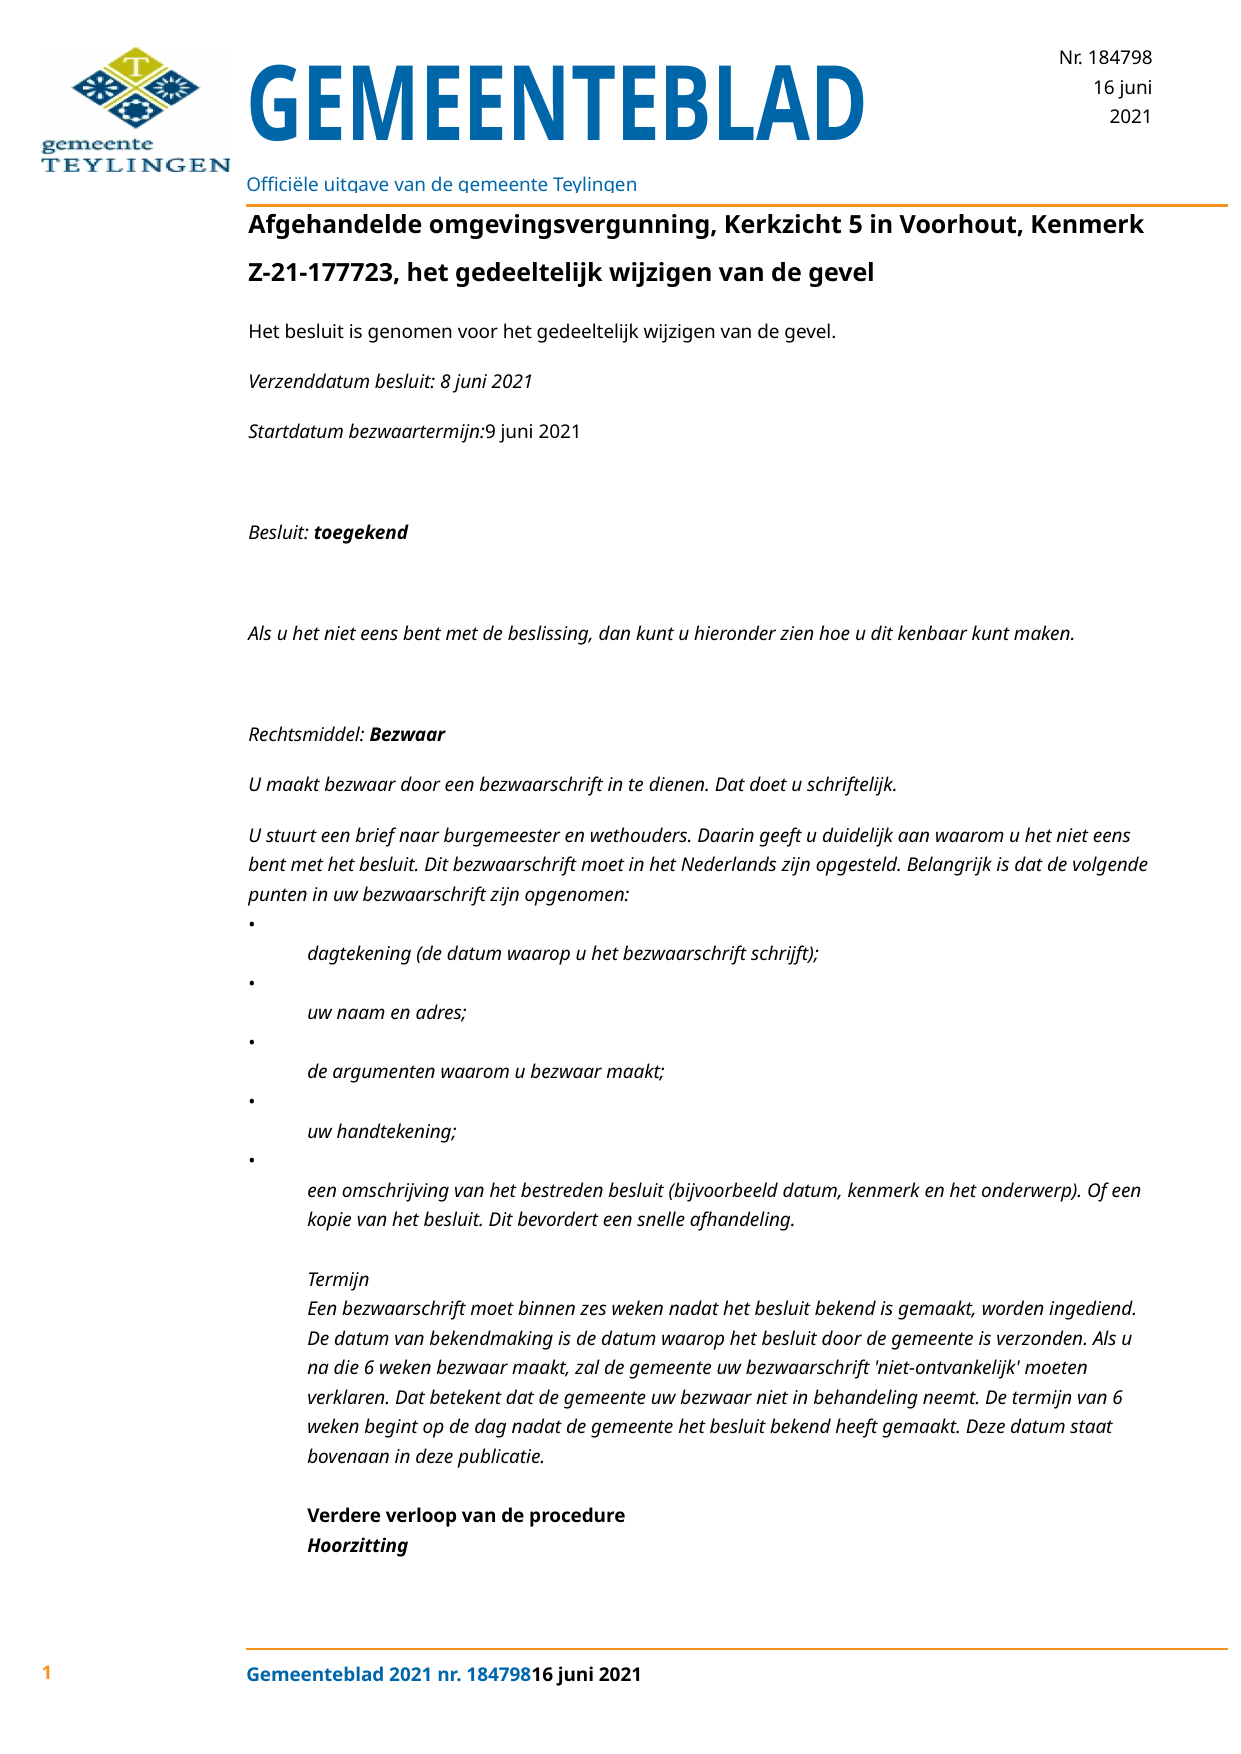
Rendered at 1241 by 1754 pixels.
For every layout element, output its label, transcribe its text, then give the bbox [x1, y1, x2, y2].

list uw handtekening; [248, 1118, 1152, 1144]
text Als u het niet eens bent met de beslissing, dan kunt u hieronder zien hoe u dit kenbaar kunt maken. [248, 620, 1152, 646]
picture [41, 47, 231, 172]
list Verdere verloop van de procedure [248, 1502, 1152, 1528]
text U stuurt een brief naar burgemeester en wethouders. Daarin geeft u duidelijk aan waarom u het niet eens bent met het besluit. Dit bezwaarschrift moet in het Nederlands zijn opgesteld. Belangrijk is dat de volgende punten in uw bezwaarschrift zijn opgenomen: [248, 822, 1152, 907]
list dagtekening (de datum waarop u het bezwaarschrift schrijft); [248, 940, 1152, 966]
text Het besluit is genomen voor het gedeeltelijk wijzigen van de gevel. [248, 318, 1152, 344]
text Verzenddatum besluit: 8 juni 2021 [248, 368, 1152, 394]
text U maakt bezwaar door een bezwaarschrift in te dienen. Dat doet u schriftelijk. [248, 772, 1152, 797]
list uw naam en adres; [248, 999, 1152, 1025]
list Hoorzitting [248, 1532, 1152, 1558]
text Besluit: toegekend [248, 519, 1152, 545]
text Afgehandelde omgevingsvergunning, Kerkzicht 5 in Voorhout, Kenmerk Z-21-177723, het gedeeltelijk wijzigen van de gevel [248, 207, 1152, 288]
text Startdatum bezwaartermijn:9 juni 2021 [248, 419, 1152, 444]
list de argumenten waarom u bezwaar maakt; [248, 1059, 1152, 1084]
text Rechtsmiddel: Bezwaar [248, 721, 1152, 747]
list Een bezwaarschrift moet binnen zes weken nadat het besluit bekend is gemaakt, worden ingediend. De datum van bekendmaking is de datum waarop het besluit door de gemeente is verzonden. Als u na die 6 weken bezwaar maakt, zal de gemeente uw bezwaarschrift 'niet-ontvankelijk' moeten verklaren. Dat betekent dat de gemeente uw bezwaar niet in behandeling neemt. De termijn van 6 weken begint op de dag nadat de gemeente het besluit bekend heeft gemaakt. Deze datum staat bovenaan in deze publicatie. [248, 1295, 1152, 1469]
list een omschrijving van het bestreden besluit (bijvoorbeeld datum, kenmerk en het onderwerp). Of een kopie van het besluit. Dit bevordert een snelle afhandeling. [248, 1177, 1152, 1232]
list Termijn [248, 1266, 1152, 1292]
